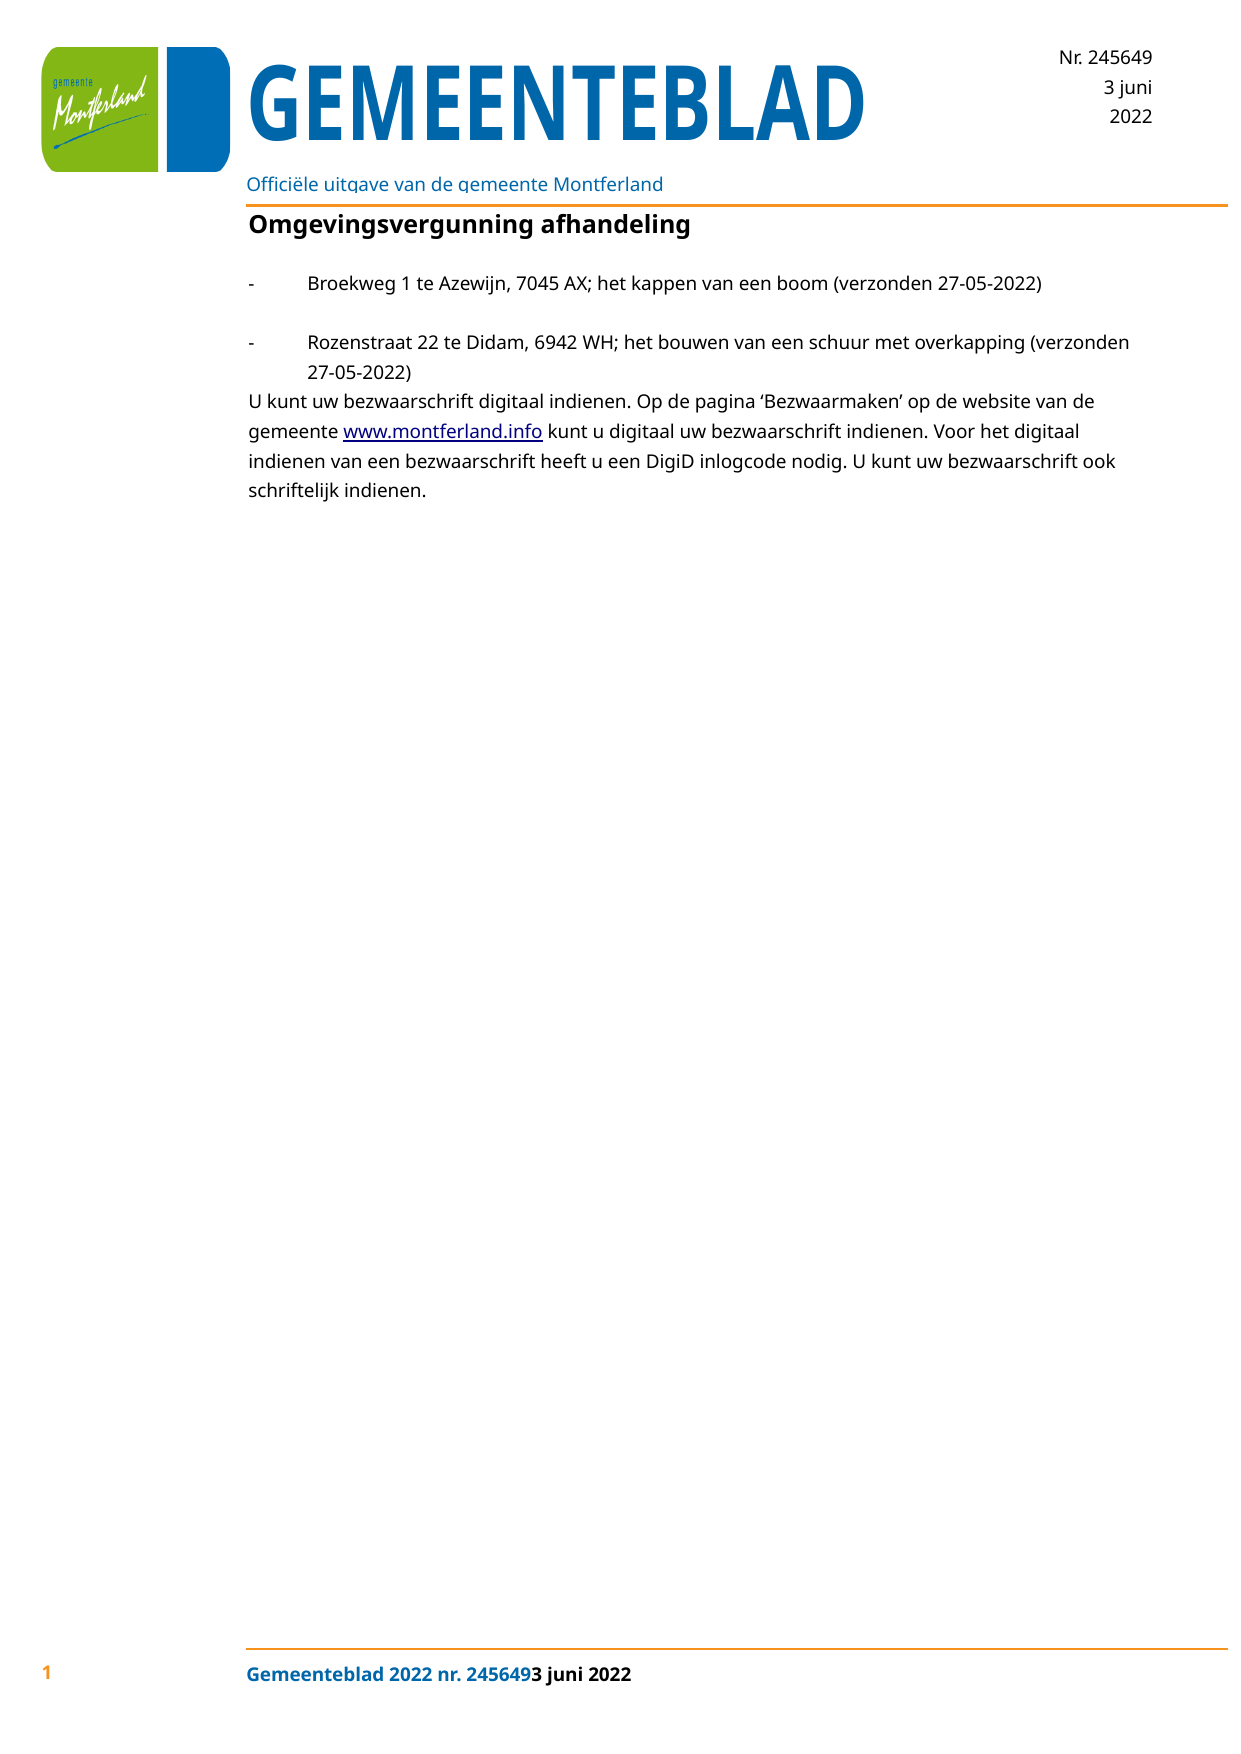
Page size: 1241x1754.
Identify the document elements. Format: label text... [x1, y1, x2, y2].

text Omgevingsvergunning afhandeling [248, 207, 1152, 241]
list Broekweg 1 te Azewijn, 7045 AX; het kappen van een boom (verzonden 27-05-2022) [248, 270, 1152, 296]
text U kunt uw bezwaarschrift digitaal indienen. Op de pagina ‘Bezwaarmaken’ op de website van de gemeente www.montferland.info kunt u digitaal uw bezwaarschrift indienen. Voor het digitaal indienen van een bezwaarschrift heeft u een DigiD inlogcode nodig. U kunt uw bezwaarschrift ook schriftelijk indienen. [248, 389, 1152, 503]
list Rozenstraat 22 te Didam, 6942 WH; het bouwen van een schuur met overkapping (verzonden 27-05-2022) [248, 329, 1152, 385]
picture [41, 47, 231, 172]
